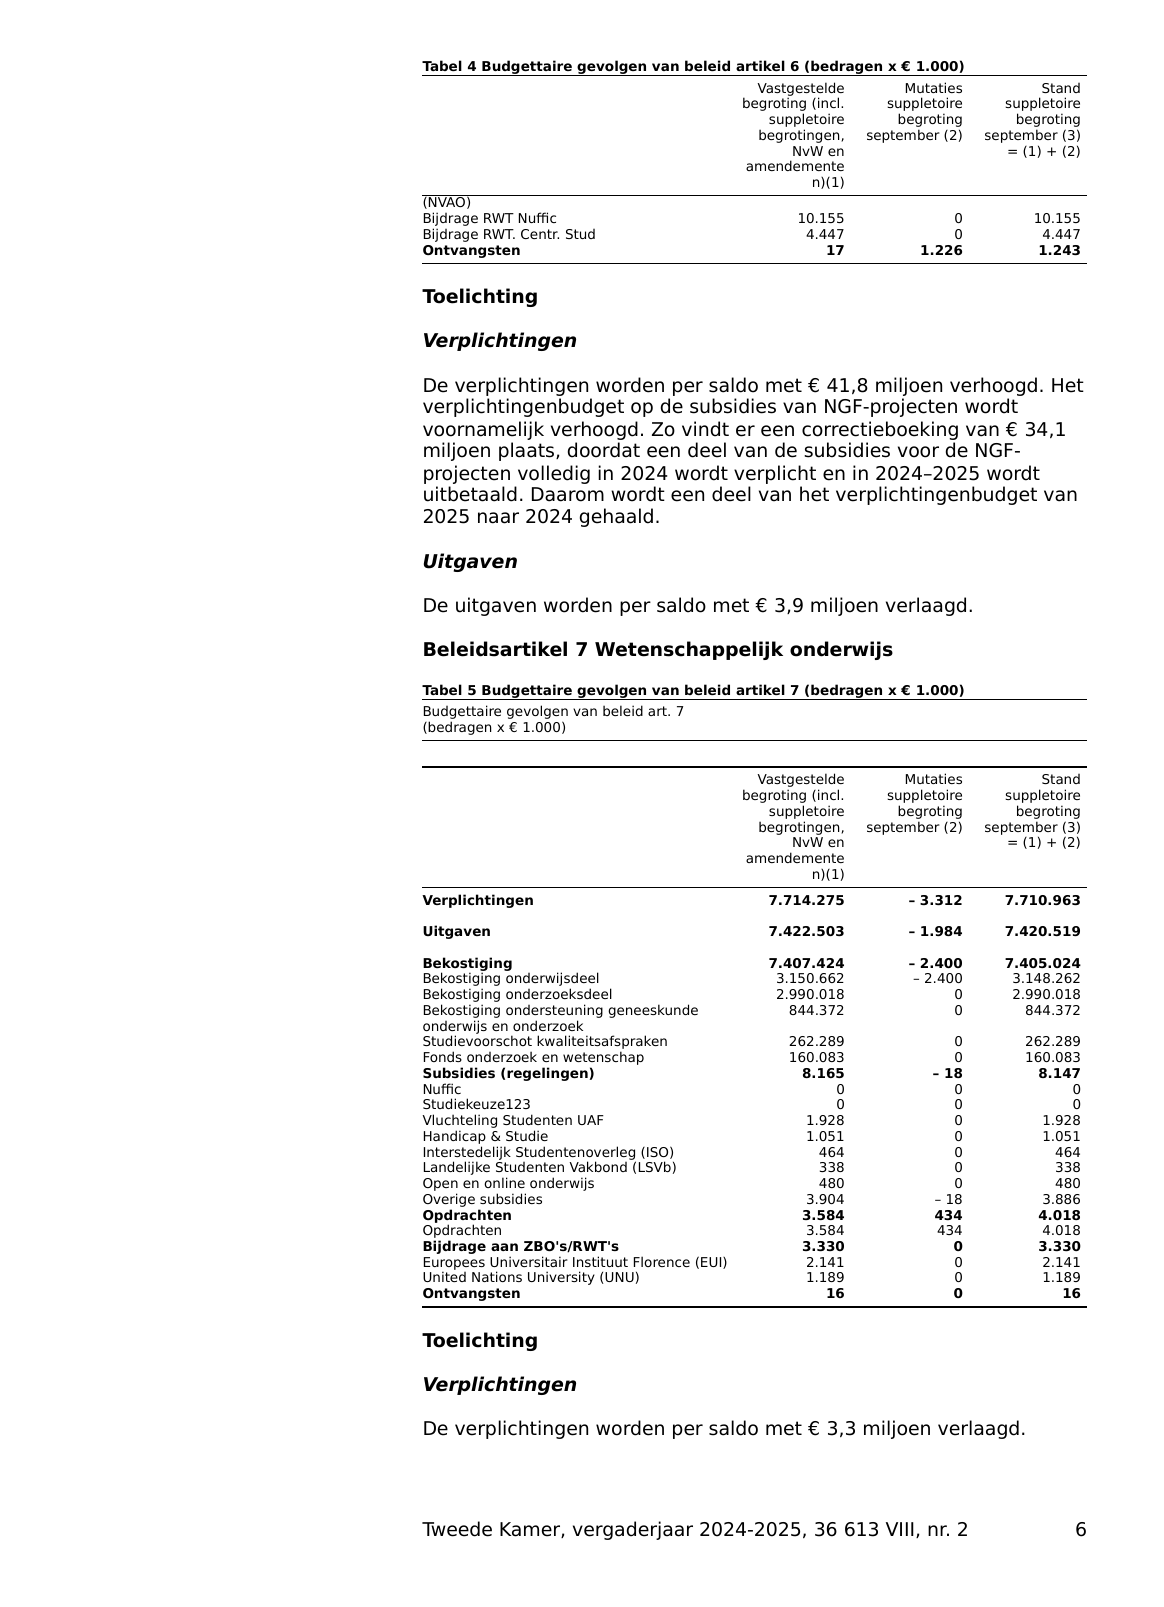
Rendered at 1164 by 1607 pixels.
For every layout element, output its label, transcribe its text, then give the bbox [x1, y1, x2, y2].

table_cell Fonds onderzoek en wetenschap [422, 1050, 732, 1066]
subtitle Beleidsartikel 7 Wetenschappelijk onderwijs [422, 639, 1087, 661]
table_cell 1.243 [969, 243, 1087, 263]
table_cell (NVAO) [422, 196, 732, 211]
table_cell 3.904 [732, 1192, 850, 1207]
table_cell 844.372 [969, 1003, 1087, 1034]
table_cell – 2.400 [850, 956, 968, 971]
table_cell [732, 940, 850, 956]
subtitle Verplichtingen [422, 1374, 1087, 1396]
table_cell Studievoorschot kwaliteitsafspraken [422, 1034, 732, 1050]
table_cell 0 [969, 1081, 1087, 1097]
table_cell 16 [969, 1286, 1087, 1306]
table_cell 0 [850, 1270, 968, 1286]
table_cell [850, 700, 968, 740]
table_cell 7.405.024 [969, 956, 1087, 971]
table_cell 0 [850, 1176, 968, 1192]
table_cell [422, 909, 732, 924]
table_cell 0 [850, 1239, 968, 1254]
table_cell Nuffic [422, 1081, 732, 1097]
table_cell 8.147 [969, 1066, 1087, 1081]
table_cell Opdrachten [422, 1223, 732, 1239]
table_cell 3.330 [732, 1239, 850, 1254]
table_cell Bijdrage RWT Nuffic [422, 211, 732, 227]
table_cell [732, 741, 850, 766]
table_cell 3.148.262 [969, 971, 1087, 987]
table_cell 4.447 [969, 227, 1087, 242]
table_cell Overige subsidies [422, 1192, 732, 1207]
table_cell 2.141 [732, 1255, 850, 1270]
table_cell Vastgestelde begroting (incl. suppletoire begrotingen, NvW en amendementen)(1) [732, 76, 850, 195]
table_cell Europees Universitair Instituut Florence (EUI) [422, 1255, 732, 1270]
subtitle Toelichting [422, 1329, 1087, 1352]
table_cell 844.372 [732, 1003, 850, 1034]
table_cell 1.189 [732, 1270, 850, 1286]
table_cell Opdrachten [422, 1207, 732, 1223]
text De uitgaven worden per saldo met € 3,9 miljoen verlaagd. [422, 595, 1087, 617]
subtitle Verplichtingen [422, 330, 1087, 352]
table_cell Bijdrage RWT. Centr. Stud [422, 227, 732, 242]
table_cell 16 [732, 1286, 850, 1306]
subtitle Uitgaven [422, 551, 1087, 572]
table_cell [850, 196, 968, 211]
table_cell 4.018 [969, 1223, 1087, 1239]
table_cell [969, 741, 1087, 766]
table_cell [422, 940, 732, 956]
table_cell 4.018 [969, 1207, 1087, 1223]
table_cell 262.289 [732, 1034, 850, 1050]
table_cell [732, 196, 850, 211]
table_cell [850, 940, 968, 956]
table_cell [422, 76, 732, 195]
table_cell 160.083 [969, 1050, 1087, 1066]
table_cell – 18 [850, 1066, 968, 1081]
table_cell 1.928 [732, 1113, 850, 1129]
table_cell Vastgestelde begroting (incl. suppletoire begrotingen, NvW en amendementen)(1) [732, 768, 850, 887]
table_cell 2.990.018 [969, 987, 1087, 1003]
table_cell 0 [732, 1097, 850, 1113]
table_cell 7.407.424 [732, 956, 850, 971]
table_cell Uitgaven [422, 924, 732, 940]
table_cell 3.584 [732, 1223, 850, 1239]
table_cell 3.330 [969, 1239, 1087, 1254]
table_cell Vluchteling Studenten UAF [422, 1113, 732, 1129]
text De verplichtingen worden per saldo met € 41,8 miljoen verhoogd. Het verplichtingenbudget op de subsidies van NGF-projecten wordt voornamelijk verhoogd. Zo vindt er een correctieboeking van € 34,1 miljoen plaats, doordat een deel van de subsidies voor de NGF-projecten volledig in 2024 wordt verplicht en in 2024–2025 wordt uitbetaald. Daarom wordt een deel van het verplichtingenbudget van 2025 naar 2024 gehaald. [422, 374, 1087, 528]
table_cell Bekostiging onderzoeksdeel [422, 987, 732, 1003]
table_cell Ontvangsten [422, 243, 732, 263]
table_cell 7.422.503 [732, 924, 850, 940]
table_cell 0 [850, 1034, 968, 1050]
table_cell 0 [850, 1160, 968, 1176]
table_cell [422, 741, 732, 766]
table_cell Landelijke Studenten Vakbond (LSVb) [422, 1160, 732, 1176]
table_cell [732, 700, 850, 740]
table_cell 464 [732, 1144, 850, 1160]
table_cell 480 [732, 1176, 850, 1192]
table_cell – 2.400 [850, 971, 968, 987]
table_cell 0 [850, 211, 968, 227]
table_cell 1.189 [969, 1270, 1087, 1286]
table_cell 7.714.275 [732, 888, 850, 908]
table_cell [732, 909, 850, 924]
table_cell 434 [850, 1207, 968, 1223]
table_cell 2.141 [969, 1255, 1087, 1270]
table_cell 0 [850, 227, 968, 242]
table_cell 338 [969, 1160, 1087, 1176]
table_cell 434 [850, 1223, 968, 1239]
table_cell – 3.312 [850, 888, 968, 908]
table_cell 3.150.662 [732, 971, 850, 987]
table_cell 0 [850, 1050, 968, 1066]
table_cell 0 [850, 987, 968, 1003]
table_cell Bijdrage aan ZBO's/RWT's [422, 1239, 732, 1254]
table_cell Ontvangsten [422, 1286, 732, 1306]
table_cell [850, 741, 968, 766]
table_cell 2.990.018 [732, 987, 850, 1003]
table_cell 3.584 [732, 1207, 850, 1223]
table_cell 10.155 [732, 211, 850, 227]
table_cell 0 [850, 1255, 968, 1270]
table_cell Open en online onderwijs [422, 1176, 732, 1192]
table_cell Verplichtingen [422, 888, 732, 908]
table_cell [969, 700, 1087, 740]
table_cell 0 [850, 1081, 968, 1097]
subtitle Toelichting [422, 286, 1087, 308]
table_cell 0 [850, 1144, 968, 1160]
table_cell 0 [850, 1113, 968, 1129]
text De verplichtingen worden per saldo met € 3,3 miljoen verlaagd. [422, 1418, 1087, 1440]
table_cell 4.447 [732, 227, 850, 242]
table_cell Mutaties suppletoire begroting september (2) [850, 768, 968, 887]
table_cell 0 [732, 1081, 850, 1097]
table_cell Stand suppletoire begroting september (3) = (1) + (2) [969, 76, 1087, 195]
table_cell 1.928 [969, 1113, 1087, 1129]
table_cell [422, 768, 732, 887]
table_cell 1.051 [969, 1129, 1087, 1144]
table_cell 0 [850, 1003, 968, 1034]
table_cell 7.420.519 [969, 924, 1087, 940]
table_cell Handicap & Studie [422, 1129, 732, 1144]
table_cell 8.165 [732, 1066, 850, 1081]
table_cell 480 [969, 1176, 1087, 1192]
table_cell Bekostiging ondersteuning geneeskunde onderwijs en onderzoek [422, 1003, 732, 1034]
table_cell 1.226 [850, 243, 968, 263]
table_cell Stand suppletoire begroting september (3) = (1) + (2) [969, 768, 1087, 887]
table_header Tabel 4 Budgettaire gevolgen van beleid artikel 6 (bedragen x € 1.000) [422, 59, 1087, 75]
table_cell 160.083 [732, 1050, 850, 1066]
table_cell [969, 909, 1087, 924]
table_cell 1.051 [732, 1129, 850, 1144]
table_cell Studiekeuze123 [422, 1097, 732, 1113]
table_cell – 1.984 [850, 924, 968, 940]
table_cell Bekostiging onderwijsdeel [422, 971, 732, 987]
table_cell 262.289 [969, 1034, 1087, 1050]
table_cell 10.155 [969, 211, 1087, 227]
table_cell 0 [850, 1097, 968, 1113]
table_cell Subsidies (regelingen) [422, 1066, 732, 1081]
table_cell Interstedelijk Studentenoverleg (ISO) [422, 1144, 732, 1160]
table_cell 0 [850, 1286, 968, 1306]
table_cell [969, 940, 1087, 956]
table_cell Mutaties suppletoire begroting september (2) [850, 76, 968, 195]
table_cell 0 [969, 1097, 1087, 1113]
table_cell 3.886 [969, 1192, 1087, 1207]
table_cell [969, 196, 1087, 211]
table_cell 338 [732, 1160, 850, 1176]
table_cell 0 [850, 1129, 968, 1144]
table_cell – 18 [850, 1192, 968, 1207]
table_cell United Nations University (UNU) [422, 1270, 732, 1286]
table_header Tabel 5 Budgettaire gevolgen van beleid artikel 7 (bedragen x € 1.000) [422, 683, 1087, 698]
table_cell 17 [732, 243, 850, 263]
table_cell 464 [969, 1144, 1087, 1160]
table_cell 7.710.963 [969, 888, 1087, 908]
table_cell Budgettaire gevolgen van beleid art. 7 (bedragen x € 1.000) [422, 700, 732, 740]
table_cell Bekostiging [422, 956, 732, 971]
table_cell [850, 909, 968, 924]
